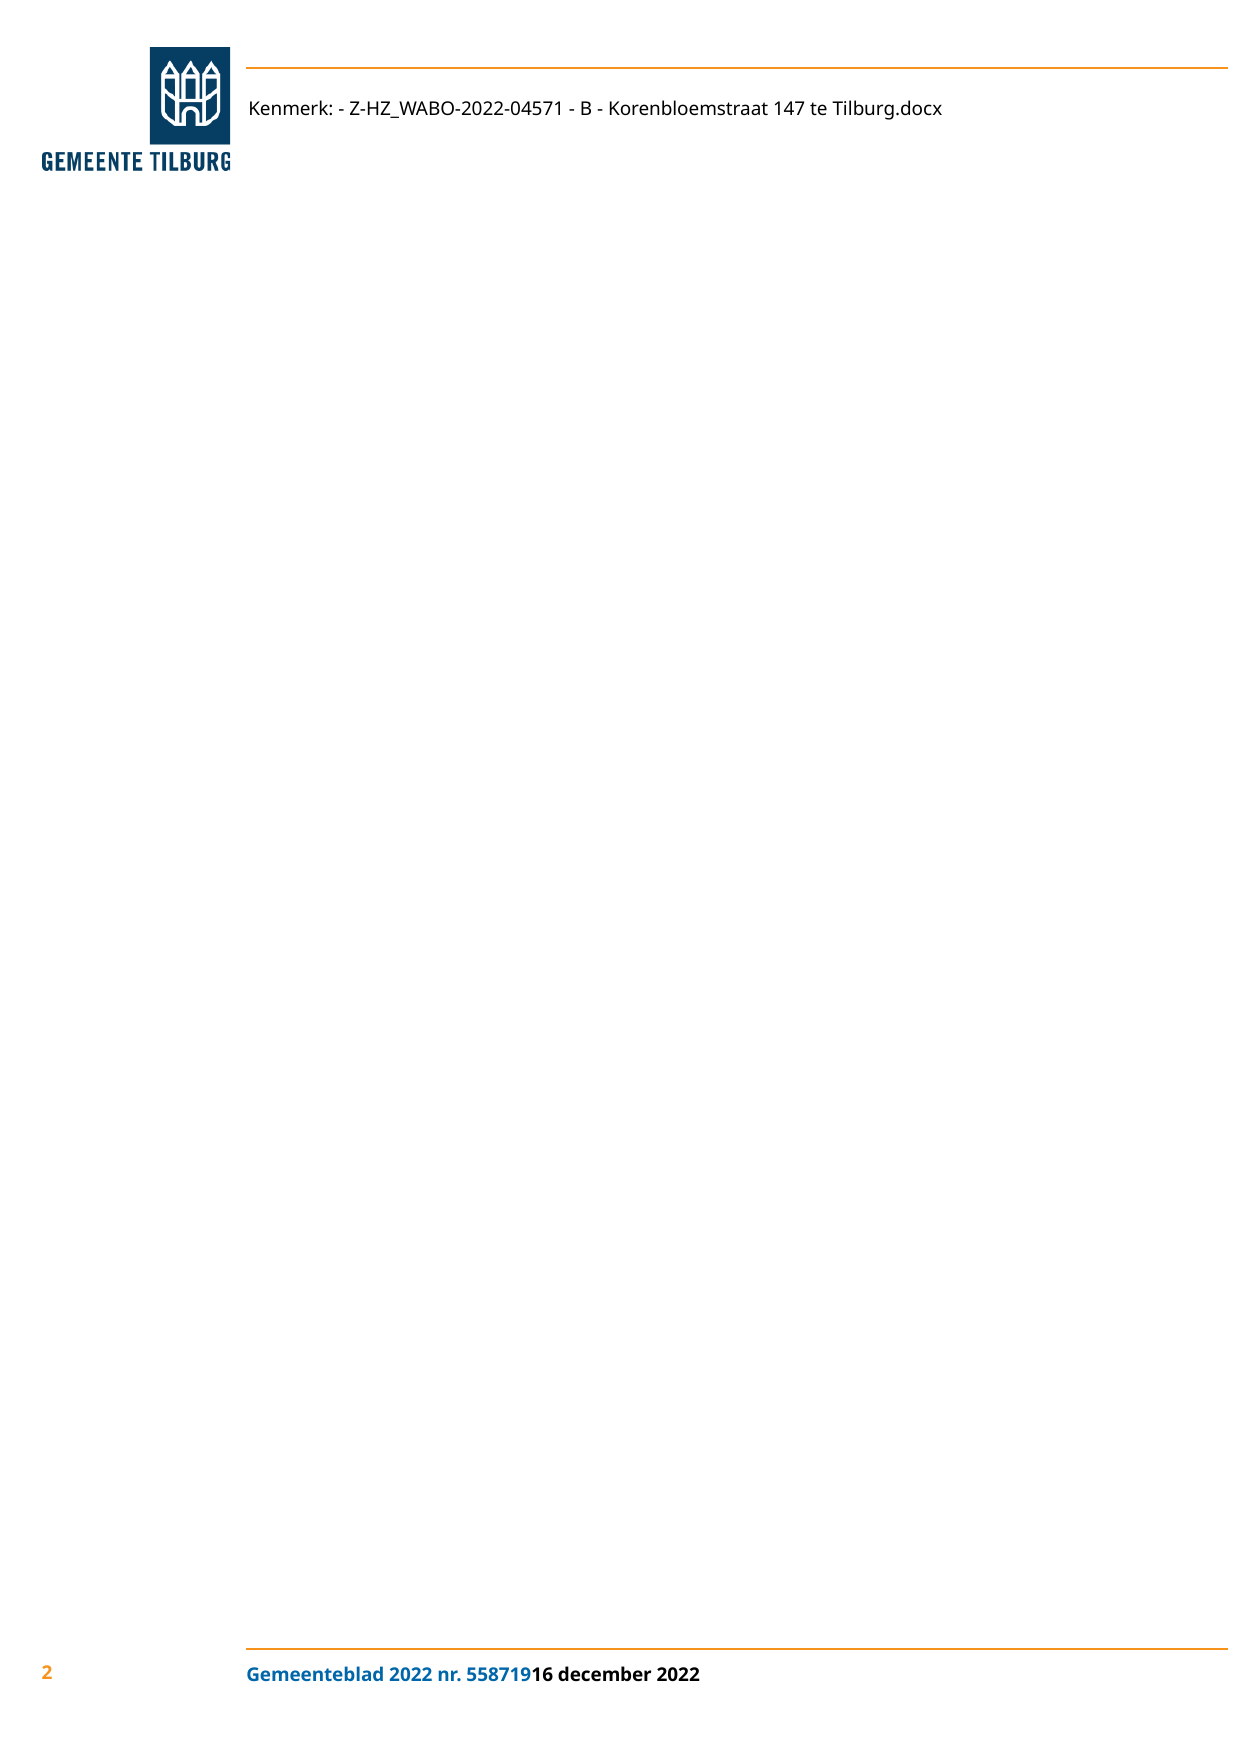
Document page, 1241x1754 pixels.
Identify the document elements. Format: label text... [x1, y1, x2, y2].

text Kenmerk: - Z-HZ_WABO-2022-04571 - B - Korenbloemstraat 147 te Tilburg.docx [248, 95, 1152, 121]
picture [41, 47, 231, 172]
